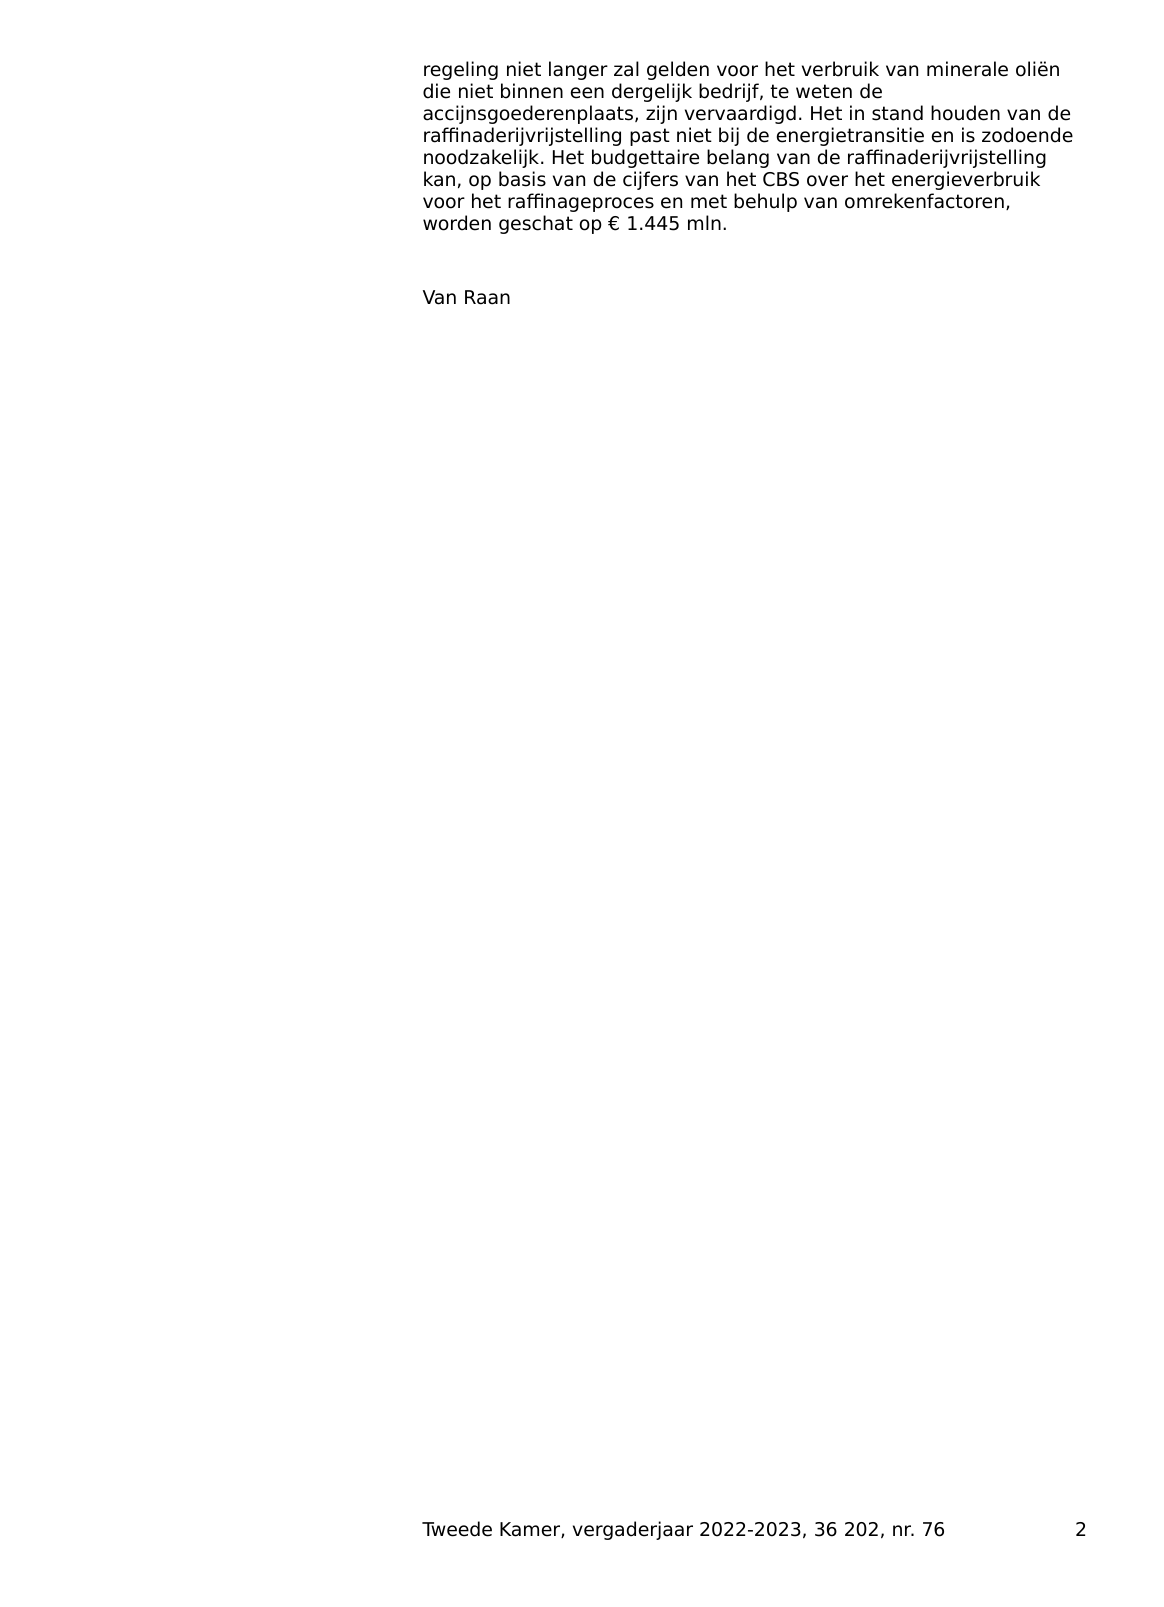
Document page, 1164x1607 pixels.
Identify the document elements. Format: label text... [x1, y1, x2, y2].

text Van Raan [422, 265, 1087, 309]
text regeling niet langer zal gelden voor het verbruik van minerale oliën die niet binnen een dergelijk bedrijf, te weten de accijnsgoederenplaats, zijn vervaardigd. Het in stand houden van de raffinaderijvrijstelling past niet bij de energietransitie en is zodoende noodzakelijk. Het budgettaire belang van de raffinaderijvrijstelling kan, op basis van de cijfers van het CBS over het energieverbruik voor het raffinageproces en met behulp van omrekenfactoren, worden geschat op € 1.445 mln. [422, 59, 1087, 235]
